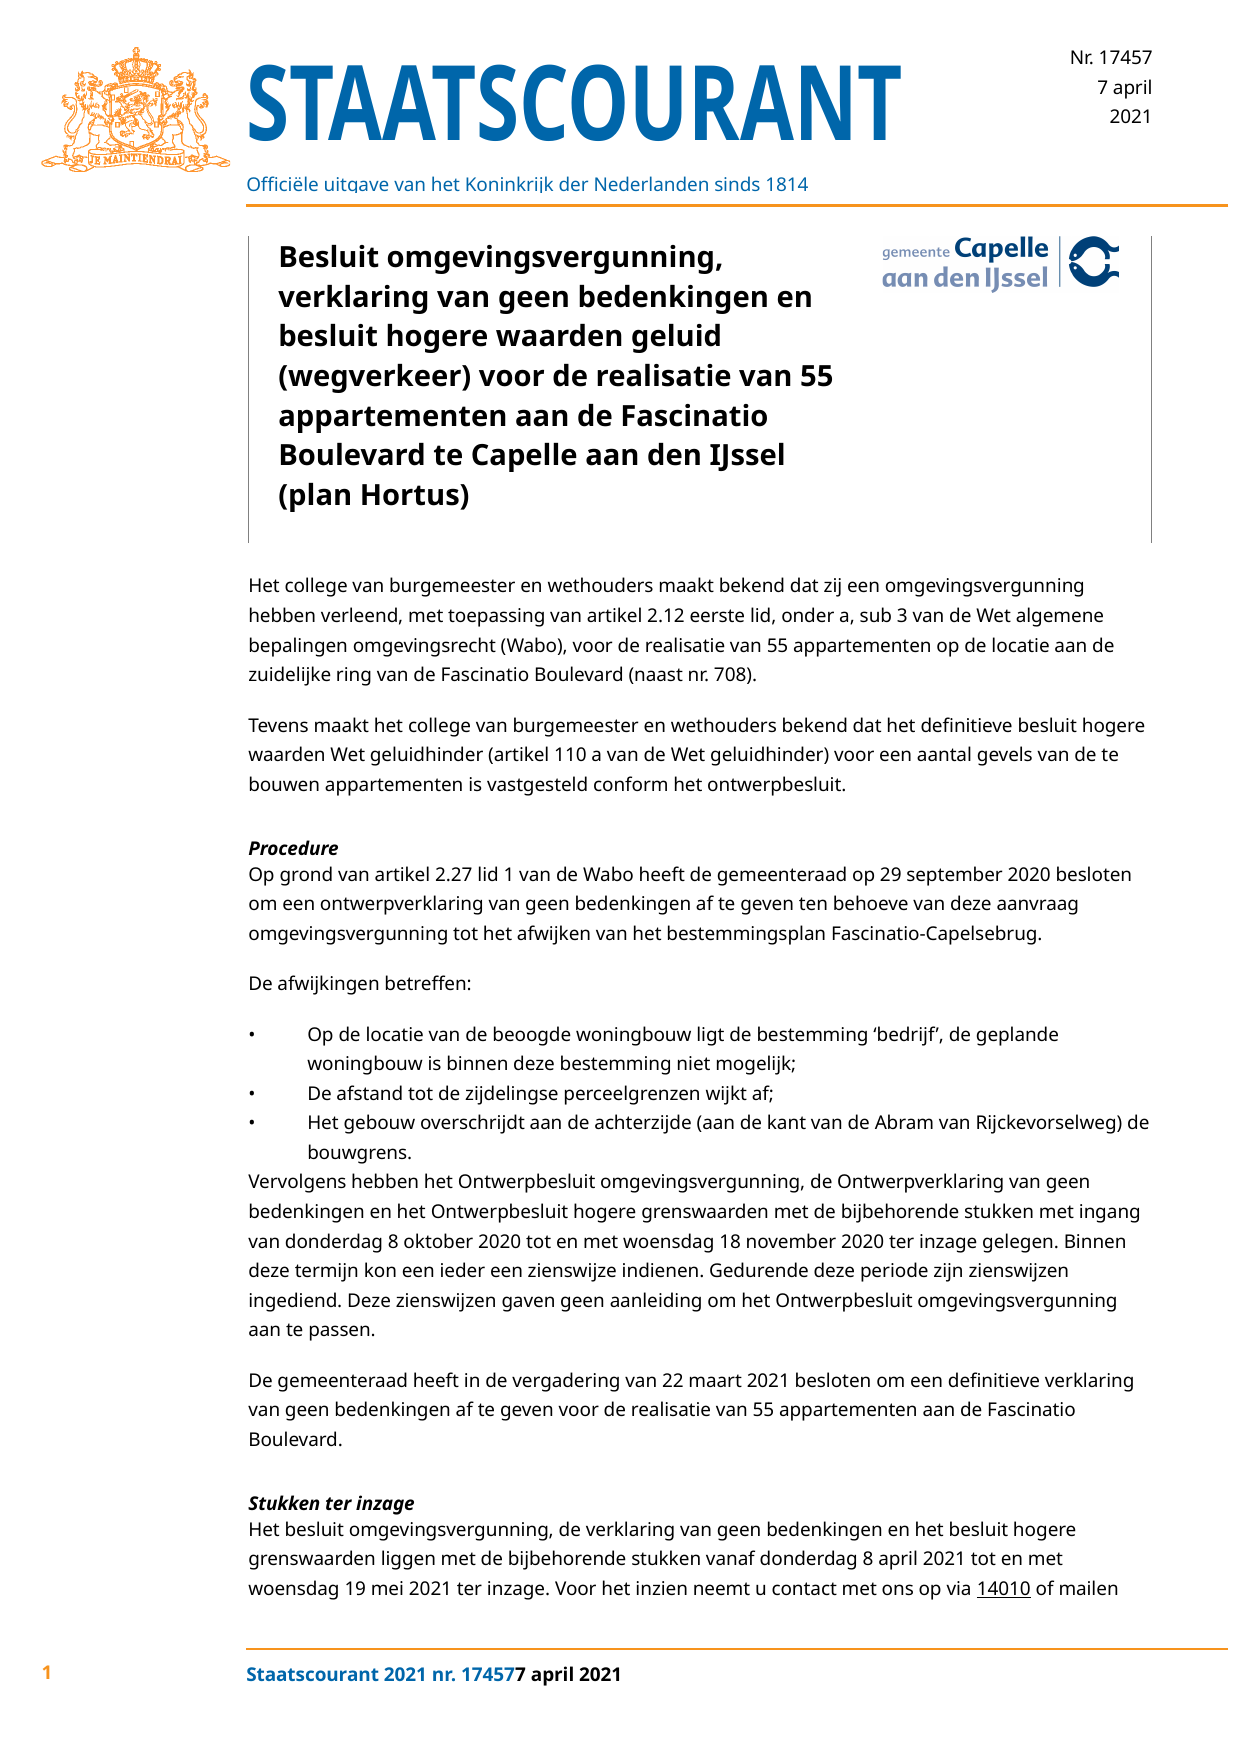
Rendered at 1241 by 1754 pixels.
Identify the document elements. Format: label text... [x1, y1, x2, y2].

list Op de locatie van de beoogde woningbouw ligt de bestemming ‘bedrijf’, de geplande woningbouw is binnen deze bestemming niet mogelijk; [248, 1021, 1152, 1076]
text Het college van burgemeester en wethouders maakt bekend dat zij een omgevingsvergunning hebben verleend, met toepassing van artikel 2.12 eerste lid, onder a, sub 3 van de Wet algemene bepalingen omgevingsrecht (Wabo), voor de realisatie van 55 appartementen op de locatie aan de zuidelijke ring van de Fascinatio Boulevard (naast nr. 708). [248, 573, 1152, 687]
text Het besluit omgevingsvergunning, de verklaring van geen bedenkingen en het besluit hogere grenswaarden liggen met de bijbehorende stukken vanaf donderdag 8 april 2021 tot en met woensdag 19 mei 2021 ter inzage. Voor het inzien neemt u contact met ons op via 14010 of mailen [248, 1516, 1152, 1601]
table_header Besluit omgevingsvergunning, verklaring van geen bedenkingen en besluit hogere waarden geluid (wegverkeer) voor de realisatie van 55 appartementen aan de Fascinatio Boulevard te Capelle aan den IJssel (plan Hortus) [249, 236, 850, 543]
text De gemeenteraad heeft in de vergadering van 22 maart 2021 besloten om een definitieve verklaring van geen bedenkingen af te geven voor de realisatie van 55 appartementen aan de Fascinatio Boulevard. [248, 1367, 1152, 1452]
list De afstand tot de zijdelingse perceelgrenzen wijkt af; [248, 1080, 1152, 1106]
text Op grond van artikel 2.27 lid 1 van de Wabo heeft de gemeenteraad op 29 september 2020 besloten om een ontwerpverklaring van geen bedenkingen af te geven ten behoeve van deze aanvraag omgevingsvergunning tot het afwijken van het bestemmingsplan Fascinatio-Capelsebrug. [248, 861, 1152, 946]
text Tevens maakt het college van burgemeester en wethouders bekend dat het definitieve besluit hogere waarden Wet geluidhinder (artikel 110 a van de Wet geluidhinder) voor een aantal gevels van de te bouwen appartementen is vastgesteld conform het ontwerpbesluit. [248, 712, 1152, 797]
table_header [850, 236, 1151, 543]
picture [41, 47, 231, 172]
text Stukken ter inzage [248, 1490, 1152, 1516]
text Procedure [248, 835, 1152, 861]
text De afwijkingen betreffen: [248, 970, 1152, 996]
list Het gebouw overschrijdt aan de achterzijde (aan de kant van de Abram van Rijckevorselweg) de bouwgrens. [248, 1109, 1152, 1165]
text Vervolgens hebben het Ontwerpbesluit omgevingsvergunning, de Ontwerpverklaring van geen bedenkingen en het Ontwerpbesluit hogere grenswaarden met de bijbehorende stukken met ingang van donderdag 8 oktober 2020 tot en met woensdag 18 november 2020 ter inzage gelegen. Binnen deze termijn kon een ieder een zienswijze indienen. Gedurende deze periode zijn zienswijzen ingediend. Deze zienswijzen gaven geen aanleiding om het Ontwerpbesluit omgevingsvergunning aan te passen. [248, 1169, 1152, 1342]
picture [882, 236, 1119, 293]
